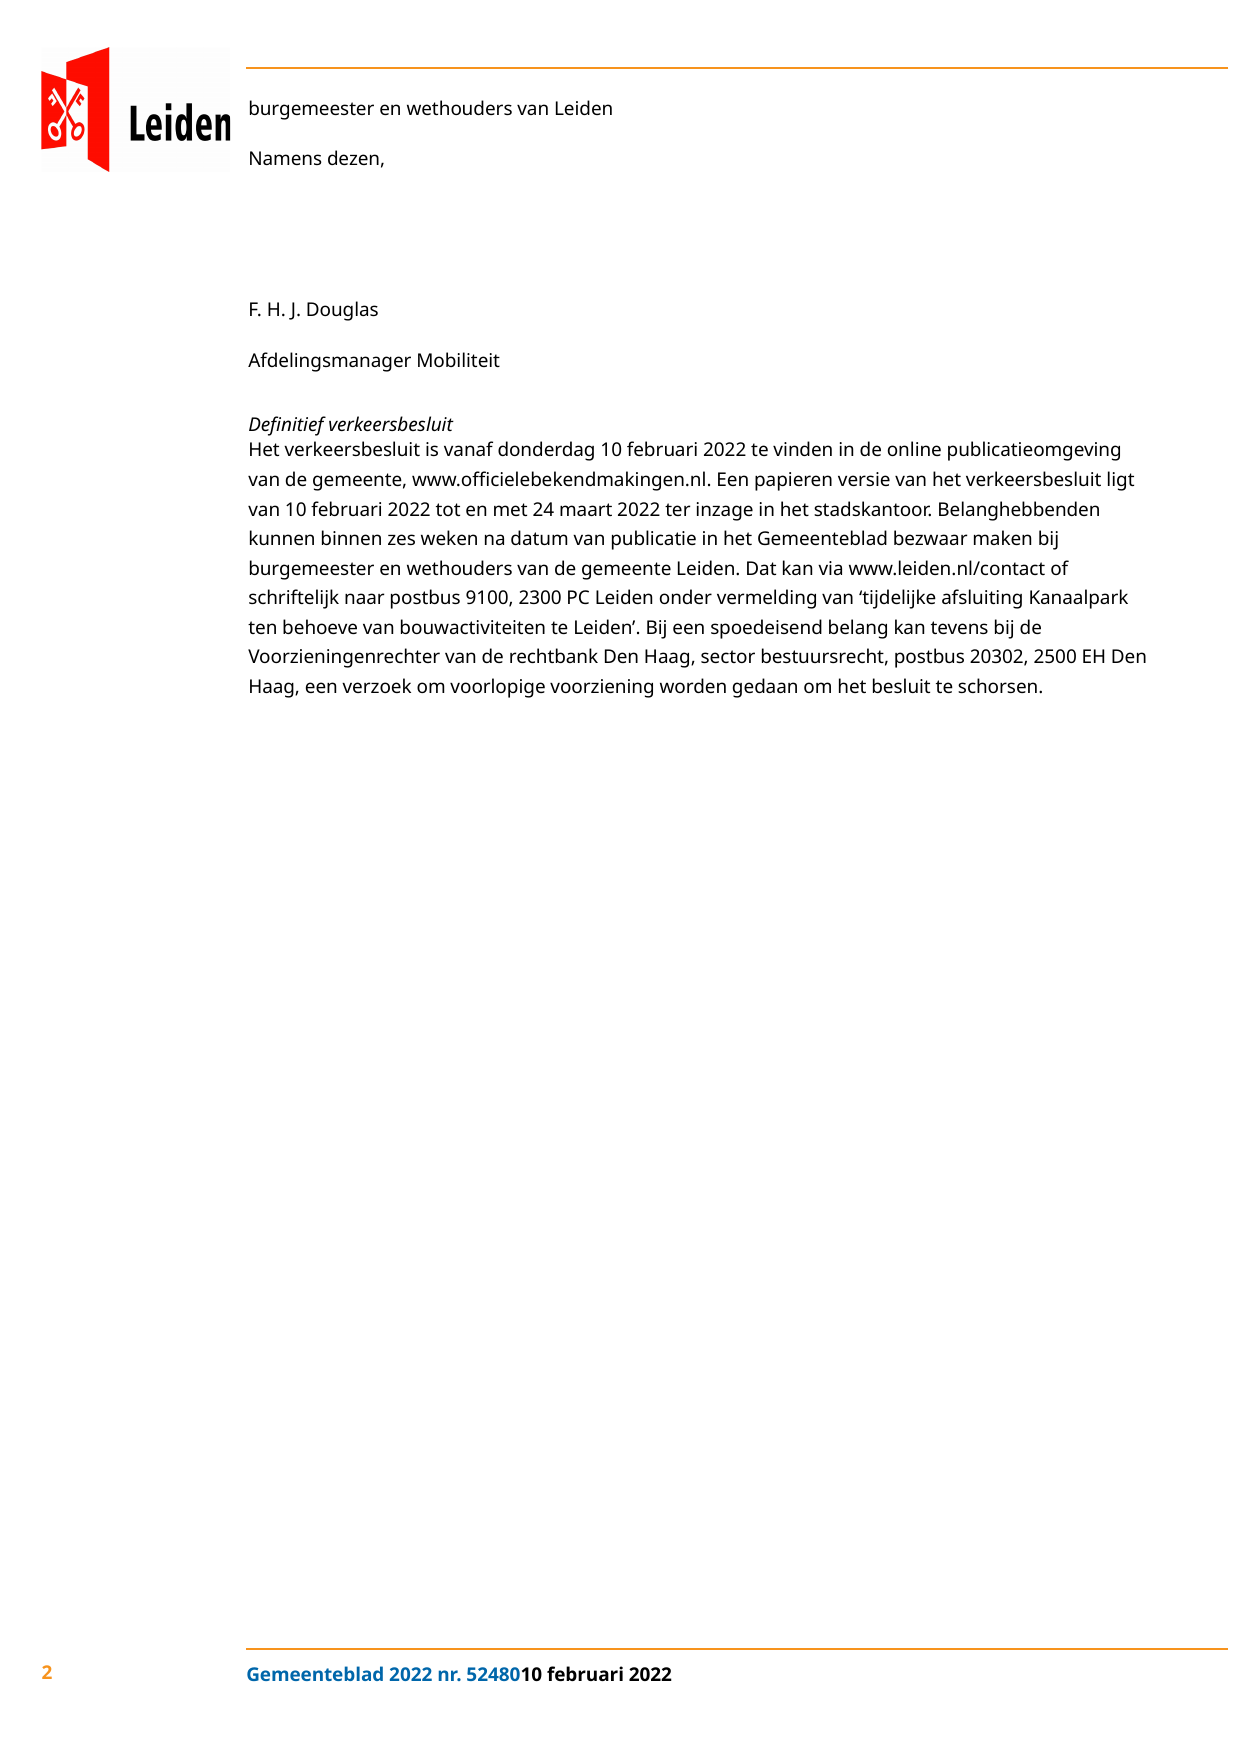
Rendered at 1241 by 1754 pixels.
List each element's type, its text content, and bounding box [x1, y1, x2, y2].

text burgemeester en wethouders van Leiden [248, 95, 1152, 121]
text F. H. J. Douglas [248, 296, 1152, 322]
text Definitief verkeersbesluit [248, 411, 1152, 437]
text Het verkeersbesluit is vanaf donderdag 10 februari 2022 te vinden in de online publicatieomgeving van de gemeente, www.officielebekendmakingen.nl. Een papieren versie van het verkeersbesluit ligt van 10 februari 2022 tot en met 24 maart 2022 ter inzage in het stadskantoor. Belanghebbenden kunnen binnen zes weken na datum van publicatie in het Gemeenteblad bezwaar maken bij burgemeester en wethouders van de gemeente Leiden. Dat kan via www.leiden.nl/contact of schriftelijk naar postbus 9100, 2300 PC Leiden onder vermelding van ‘tijdelijke afsluiting Kanaalpark ten behoeve van bouwactiviteiten te Leiden’. Bij een spoedeisend belang kan tevens bij de Voorzieningenrechter van de rechtbank Den Haag, sector bestuursrecht, postbus 20302, 2500 EH Den Haag, een verzoek om voorlopige voorziening worden gedaan om het besluit te schorsen. [248, 437, 1152, 699]
text Namens dezen, [248, 145, 1152, 171]
text Afdelingsmanager Mobiliteit [248, 347, 1152, 373]
picture [41, 47, 231, 172]
